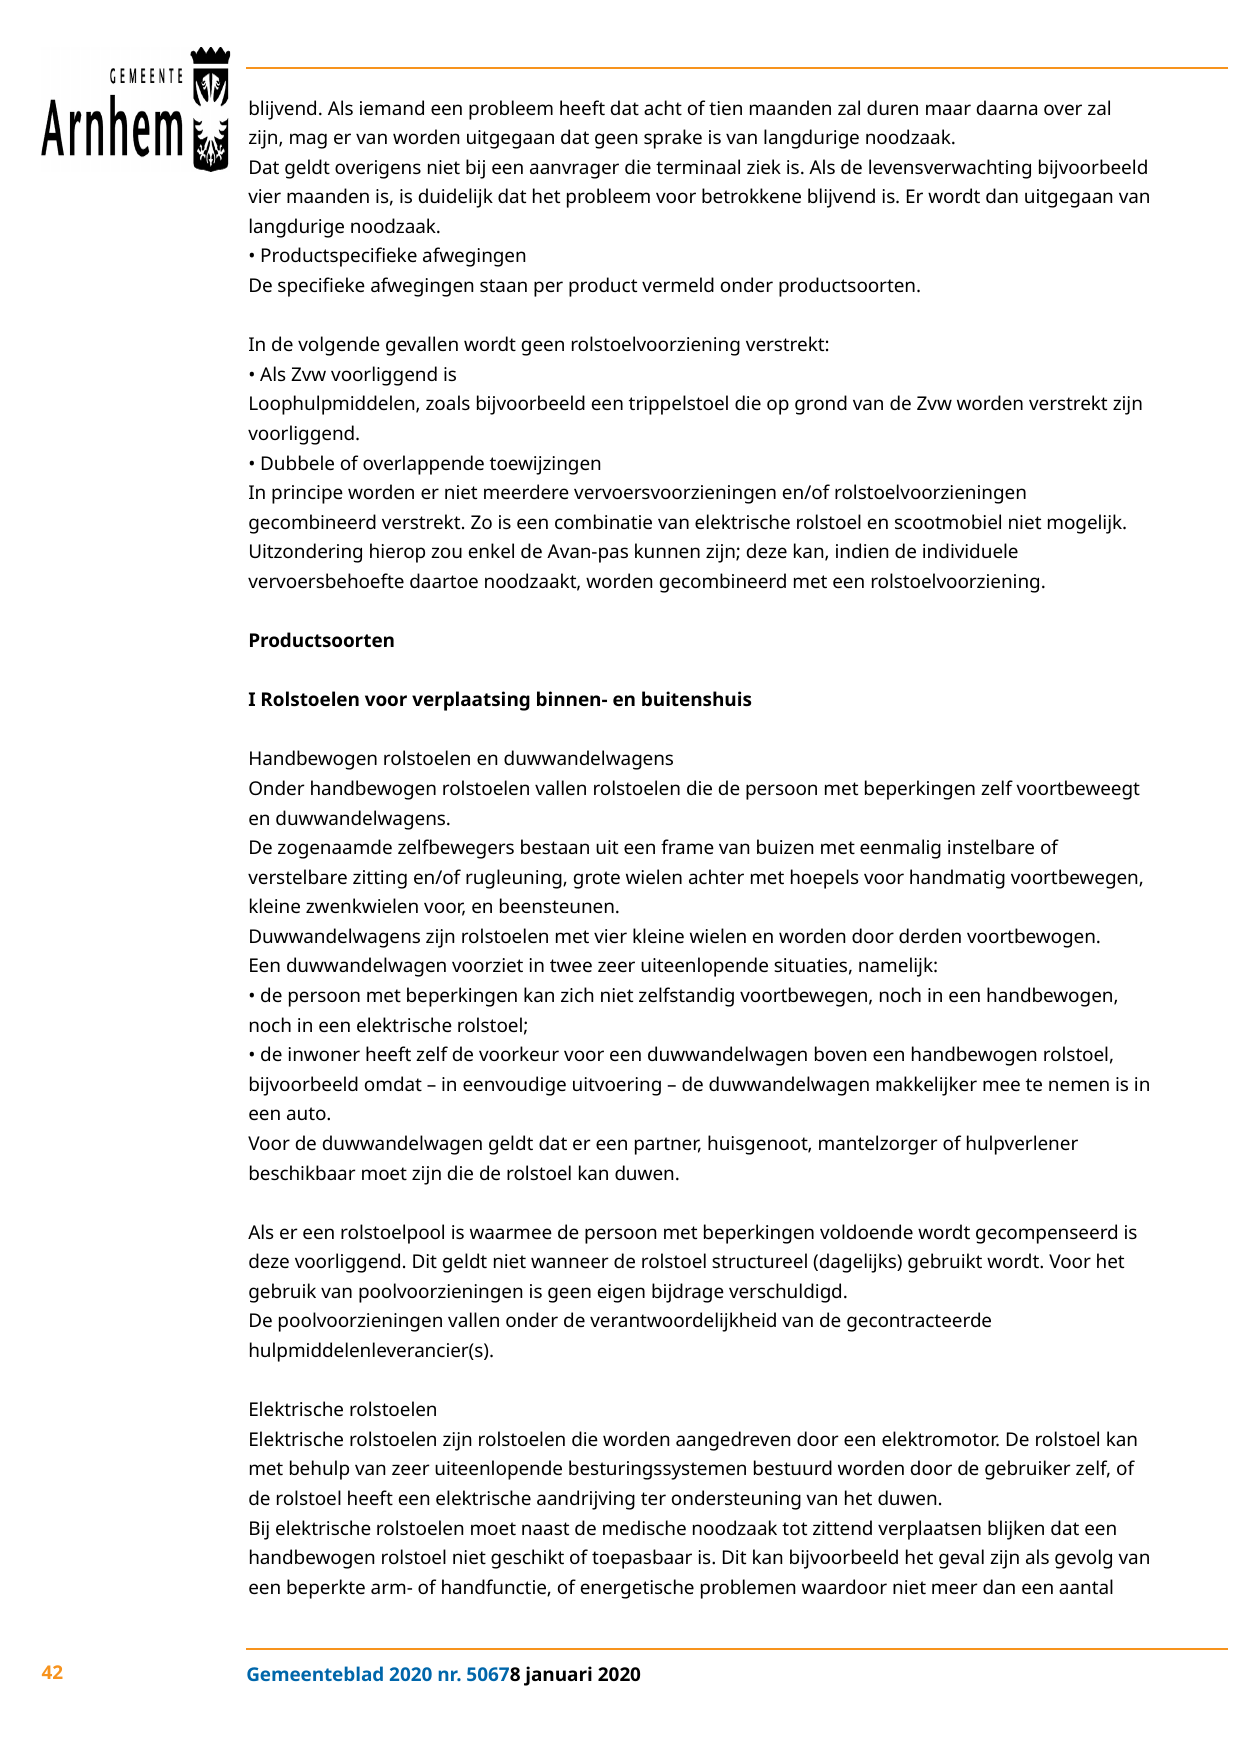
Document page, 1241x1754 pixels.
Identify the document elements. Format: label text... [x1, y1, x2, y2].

text De specifieke afwegingen staan per product vermeld onder productsoorten. [248, 272, 1152, 298]
text De poolvoorzieningen vallen onder de verantwoordelijkheid van de gecontracteerde hulpmiddelenleverancier(s). [248, 1308, 1152, 1363]
text Voor de duwwandelwagen geldt dat er een partner, huisgenoot, mantelzorger of hulpverlener beschikbaar moet zijn die de rolstoel kan duwen. [248, 1130, 1152, 1186]
text Handbewogen rolstoelen en duwwandelwagens [248, 746, 1152, 771]
text Onder handbewogen rolstoelen vallen rolstoelen die de persoon met beperkingen zelf voortbeweegt en duwwandelwagens. [248, 775, 1152, 831]
text Dat geldt overigens niet bij een aanvrager die terminaal ziek is. Als de levensverwachting bijvoorbeeld vier maanden is, is duidelijk dat het probleem voor betrokkene blijvend is. Er wordt dan uitgegaan van langdurige noodzaak. [248, 154, 1152, 239]
text Elektrische rolstoelen zijn rolstoelen die worden aangedreven door een elektromotor. De rolstoel kan met behulp van zeer uiteenlopende besturingssystemen bestuurd worden door de gebruiker zelf, of de rolstoel heeft een elektrische aandrijving ter ondersteuning van het duwen. [248, 1426, 1152, 1511]
text blijvend. Als iemand een probleem heeft dat acht of tien maanden zal duren maar daarna over zal zijn, mag er van worden uitgegaan dat geen sprake is van langdurige noodzaak. [248, 95, 1152, 150]
text • de inwoner heeft zelf de voorkeur voor een duwwandelwagen boven een handbewogen rolstoel, bijvoorbeeld omdat – in eenvoudige uitvoering – de duwwandelwagen makkelijker mee te nemen is in een auto. [248, 1041, 1152, 1126]
text Elektrische rolstoelen [248, 1396, 1152, 1422]
text • Productspecifieke afwegingen [248, 243, 1152, 268]
text In de volgende gevallen wordt geen rolstoelvoorziening verstrekt: [248, 331, 1152, 357]
text De zogenaamde zelfbewegers bestaan uit een frame van buizen met eenmalig instelbare of verstelbare zitting en/of rugleuning, grote wielen achter met hoepels voor handmatig voortbewegen, kleine zwenkwielen voor, en beensteunen. [248, 834, 1152, 919]
text In principe worden er niet meerdere vervoersvoorzieningen en/of rolstoelvoorzieningen gecombineerd verstrekt. Zo is een combinatie van elektrische rolstoel en scootmobiel niet mogelijk. Uitzondering hierop zou enkel de Avan-pas kunnen zijn; deze kan, indien de individuele vervoersbehoefte daartoe noodzaakt, worden gecombineerd met een rolstoelvoorziening. [248, 479, 1152, 594]
text Een duwwandelwagen voorziet in twee zeer uiteenlopende situaties, namelijk: [248, 953, 1152, 978]
text Productsoorten [248, 627, 1152, 653]
text • de persoon met beperkingen kan zich niet zelfstandig voortbewegen, noch in een handbewogen, noch in een elektrische rolstoel; [248, 982, 1152, 1038]
text Duwwandelwagens zijn rolstoelen met vier kleine wielen en worden door derden voortbewogen. [248, 923, 1152, 949]
text Loophulpmiddelen, zoals bijvoorbeeld een trippelstoel die op grond van de Zvw worden verstrekt zijn voorliggend. [248, 391, 1152, 446]
text I Rolstoelen voor verplaatsing binnen- en buitenshuis [248, 686, 1152, 712]
text Bij elektrische rolstoelen moet naast de medische noodzaak tot zittend verplaatsen blijken dat een handbewogen rolstoel niet geschikt of toepasbaar is. Dit kan bijvoorbeeld het geval zijn als gevolg van een beperkte arm- of handfunctie, of energetische problemen waardoor niet meer dan een aantal [248, 1515, 1152, 1600]
text Als er een rolstoelpool is waarmee de persoon met beperkingen voldoende wordt gecompenseerd is deze voorliggend. Dit geldt niet wanneer de rolstoel structureel (dagelijks) gebruikt wordt. Voor het gebruik van poolvoorzieningen is geen eigen bijdrage verschuldigd. [248, 1219, 1152, 1304]
text • Als Zvw voorliggend is [248, 361, 1152, 387]
text • Dubbele of overlappende toewijzingen [248, 450, 1152, 476]
picture [41, 47, 231, 172]
